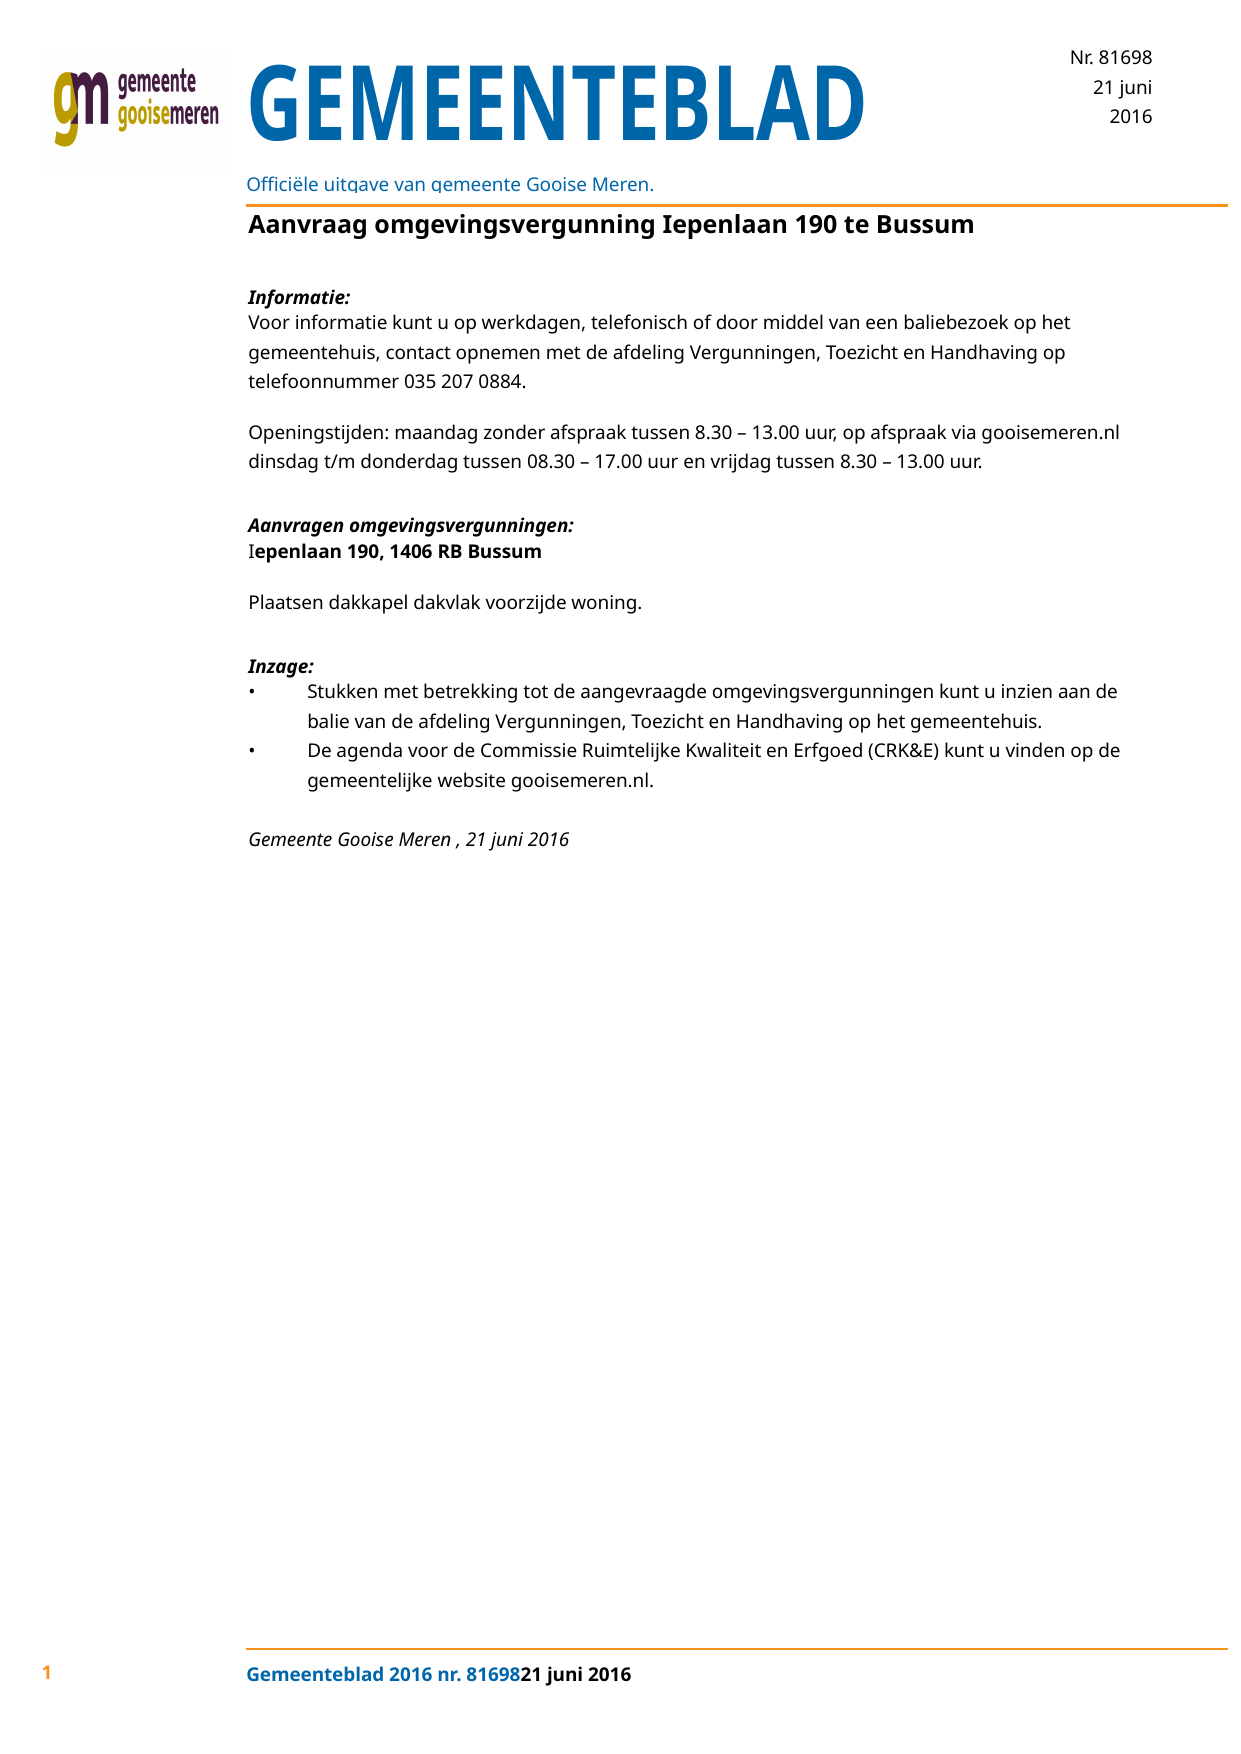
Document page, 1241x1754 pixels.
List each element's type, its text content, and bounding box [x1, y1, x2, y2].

text Aanvragen omgevingsvergunningen: [248, 513, 1152, 538]
text Inzage: [248, 653, 1152, 678]
text Gemeente Gooise Meren , 21 juni 2016 [248, 826, 1152, 852]
text Informatie: [248, 284, 1152, 309]
text Aanvraag omgevingsvergunning Iepenlaan 190 te Bussum [248, 207, 1152, 241]
text Openingstijden: maandag zonder afspraak tussen 8.30 – 13.00 uur, op afspraak via gooisemeren.nl dinsdag t/m donderdag tussen 08.30 – 17.00 uur en vrijdag tussen 8.30 – 13.00 uur. [248, 419, 1152, 474]
list De agenda voor de Commissie Ruimtelijke Kwaliteit en Erfgoed (CRK&E) kunt u vinden op de gemeentelijke website gooisemeren.nl. [248, 738, 1152, 793]
list Stukken met betrekking tot de aangevraagde omgevingsvergunningen kunt u inzien aan de balie van de afdeling Vergunningen, Toezicht en Handhaving op het gemeentehuis. [248, 678, 1152, 734]
picture [41, 47, 231, 172]
text Voor informatie kunt u op werkdagen, telefonisch of door middel van een baliebezoek op het gemeentehuis, contact opnemen met de afdeling Vergunningen, Toezicht en Handhaving op telefoonnummer 035 207 0884. [248, 309, 1152, 394]
text Plaatsen dakkapel dakvlak voorzijde woning. [248, 589, 1152, 614]
text Iepenlaan 190, 1406 RB Bussum [248, 538, 1152, 564]
